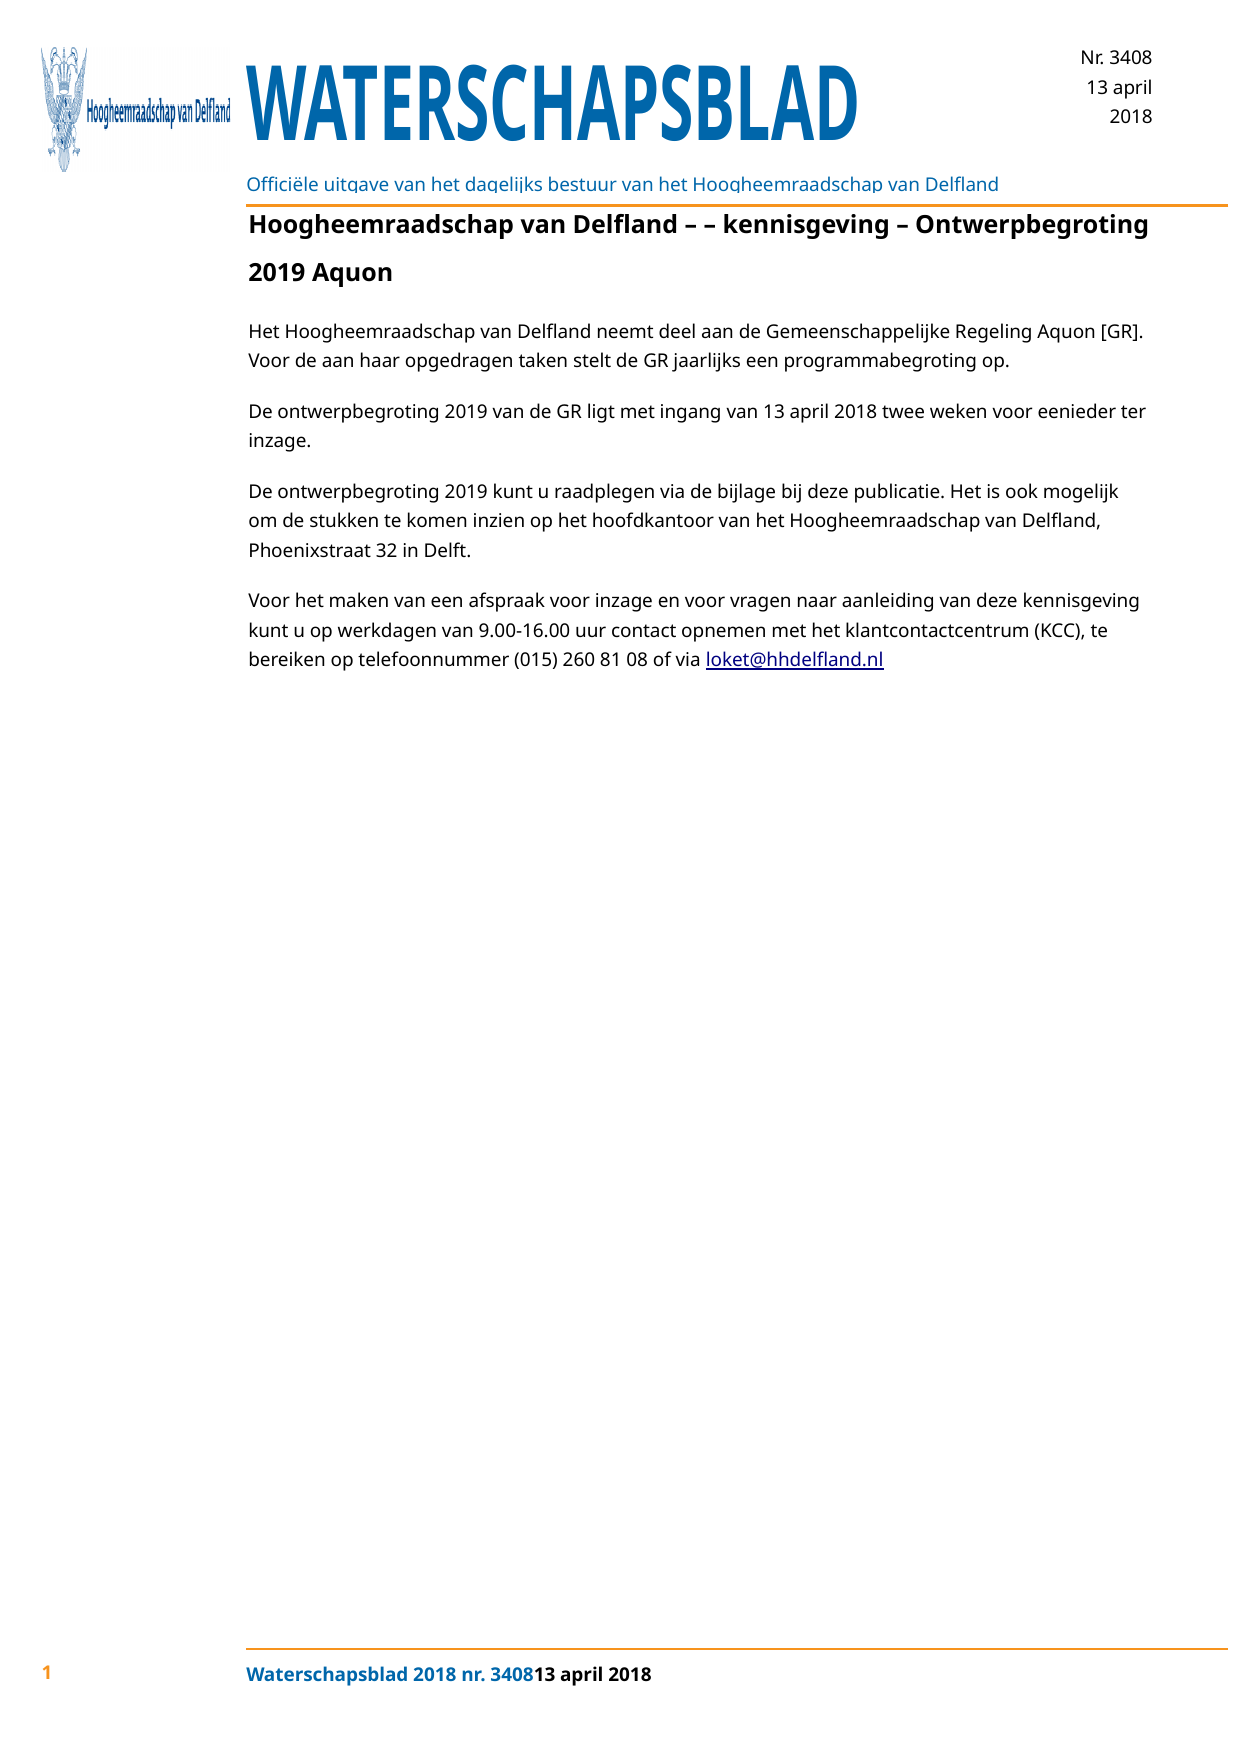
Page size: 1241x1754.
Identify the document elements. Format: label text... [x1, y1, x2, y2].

text De ontwerpbegroting 2019 van de GR ligt met ingang van 13 april 2018 twee weken voor eenieder ter inzage. [248, 398, 1152, 453]
text Voor het maken van een afspraak voor inzage en voor vragen naar aanleiding van deze kennisgeving kunt u op werkdagen van 9.00-16.00 uur contact opnemen met het klantcontactcentrum (KCC), te bereiken op telefoonnummer (015) 260 81 08 of via loket@hhdelfland.nl [248, 587, 1152, 672]
text Het Hoogheemraadschap van Delfland neemt deel aan de Gemeenschappelijke Regeling Aquon [GR]. Voor de aan haar opgedragen taken stelt de GR jaarlijks een programmabegroting op. [248, 318, 1152, 373]
text De ontwerpbegroting 2019 kunt u raadplegen via de bijlage bij deze publicatie. Het is ook mogelijk om de stukken te komen inzien op het hoofdkantoor van het Hoogheemraadschap van Delfland, Phoenixstraat 32 in Delft. [248, 478, 1152, 563]
picture [41, 47, 231, 172]
text Hoogheemraadschap van Delfland – – kennisgeving – Ontwerpbegroting 2019 Aquon [248, 207, 1152, 288]
